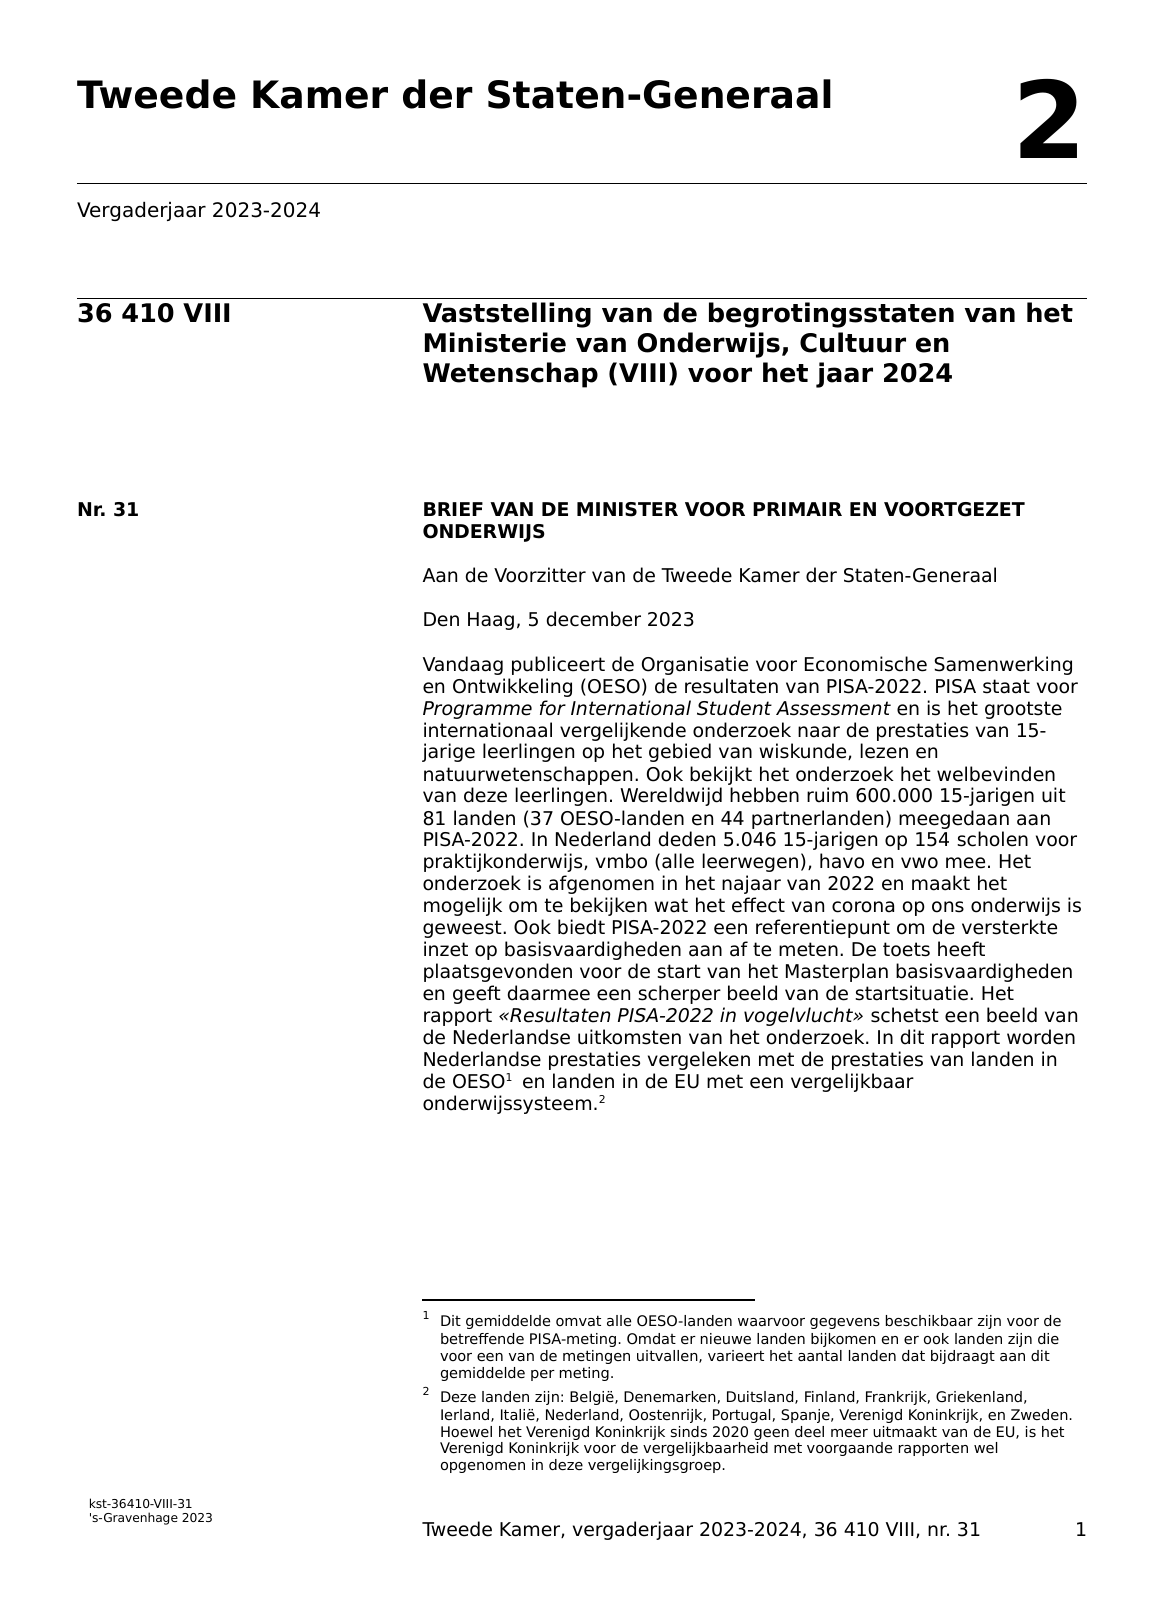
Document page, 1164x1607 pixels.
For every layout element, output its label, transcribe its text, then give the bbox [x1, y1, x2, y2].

text Den Haag, 5 december 2023 [422, 609, 1087, 631]
text Dit gemiddelde omvat alle OESO-landen waarvoor gegevens beschikbaar zijn voor de betreffende PISA-meting. Omdat er nieuwe landen bijkomen en er ook landen zijn die voor een van de metingen uitvallen, varieert het aantal landen dat bijdraagt aan dit gemiddelde per meting. [422, 1309, 1087, 1382]
table_header 2 [886, 59, 1087, 183]
subtitle Nr. 31 BRIEF VAN DE MINISTER VOOR PRIMAIR EN VOORTGEZET ONDERWIJS [77, 499, 1087, 543]
text Deze landen zijn: België, Denemarken, Duitsland, Finland, Frankrijk, Griekenland, Ierland, Italië, Nederland, Oostenrijk, Portugal, Spanje, Verenigd Koninkrijk, en Zweden. Hoewel het Verenigd Koninkrijk sinds 2020 geen deel meer uitmaakt van de EU, is het Verenigd Koninkrijk voor de vergelijkbaarheid met voorgaande rapporten wel opgenomen in deze vergelijkingsgroep. [422, 1385, 1087, 1474]
text Vandaag publiceert de Organisatie voor Economische Samenwerking en Ontwikkeling (OESO) de resultaten van PISA-2022. PISA staat voor Programme for International Student Assessment en is het grootste internationaal vergelijkende onderzoek naar de prestaties van 15-jarige leerlingen op het gebied van wiskunde, lezen en natuurwetenschappen. Ook bekijkt het onderzoek het welbevinden van deze leerlingen. Wereldwijd hebben ruim 600.000 15-jarigen uit 81 landen (37 OESO-landen en 44 partnerlanden) meegedaan aan PISA-2022. In Nederland deden 5.046 15-jarigen op 154 scholen voor praktijkonderwijs, vmbo (alle leerwegen), havo en vwo mee. Het onderzoek is afgenomen in het najaar van 2022 en maakt het mogelijk om te bekijken wat het effect van corona op ons onderwijs is geweest. Ook biedt PISA-2022 een referentiepunt om de versterkte inzet op basisvaardigheden aan af te meten. De toets heeft plaatsgevonden voor de start van het Masterplan basisvaardigheden en geeft daarmee een scherper beeld van de startsituatie. Het rapport «Resultaten PISA-2022 in vogelvlucht» schetst een beeld van de Nederlandse uitkomsten van het onderzoek. In dit rapport worden Nederlandse prestaties vergeleken met de prestaties van landen in de OESO en landen in de EU met een vergelijkbaar onderwijssysteem. [422, 653, 1087, 1115]
subtitle 36 410 VIII Vaststelling van de begrotingsstaten van het Ministerie van Onderwijs, Cultuur en Wetenschap (VIII) voor het jaar 2024 [77, 299, 1087, 388]
text kst-36410-VIII-31 [88, 1497, 323, 1511]
table_cell Vergaderjaar 2023-2024 [77, 184, 1087, 298]
table_header Tweede Kamer der Staten-Generaal [77, 59, 886, 183]
text Aan de Voorzitter van de Tweede Kamer der Staten-Generaal [422, 565, 1087, 587]
text 's-Gravenhage 2023 [88, 1511, 323, 1525]
